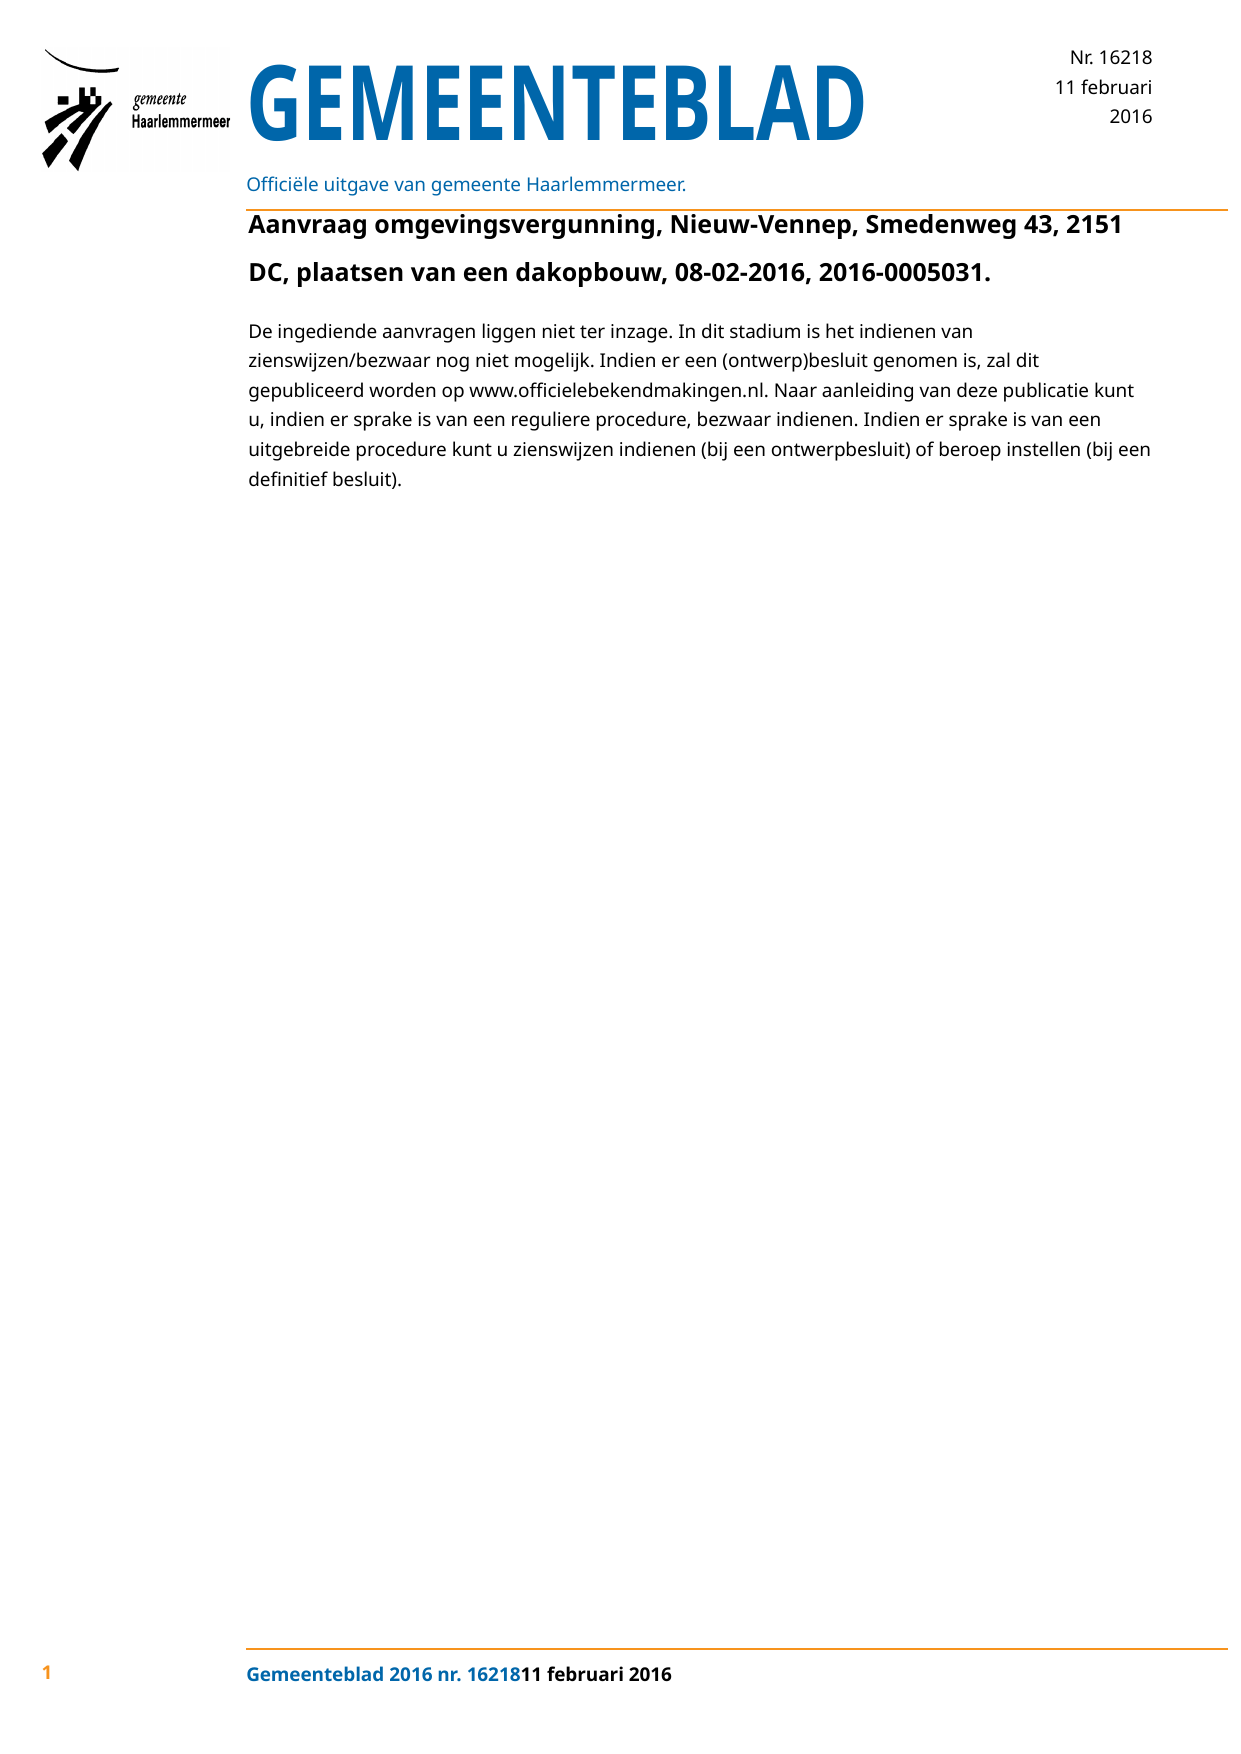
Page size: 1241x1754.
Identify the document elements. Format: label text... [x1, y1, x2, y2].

picture [41, 47, 231, 172]
text Aanvraag omgevingsvergunning, Nieuw-Vennep, Smedenweg 43, 2151 DC, plaatsen van een dakopbouw, 08-02-2016, 2016-0005031. [248, 211, 1152, 288]
text De ingediende aanvragen liggen niet ter inzage. In dit stadium is het indienen van zienswijzen/bezwaar nog niet mogelijk. Indien er een (ontwerp)besluit genomen is, zal dit gepubliceerd worden op www.officielebekendmakingen.nl. Naar aanleiding van deze publicatie kunt u, indien er sprake is van een reguliere procedure, bezwaar indienen. Indien er sprake is van een uitgebreide procedure kunt u zienswijzen indienen (bij een ontwerpbesluit) of beroep instellen (bij een definitief besluit). [248, 318, 1152, 492]
